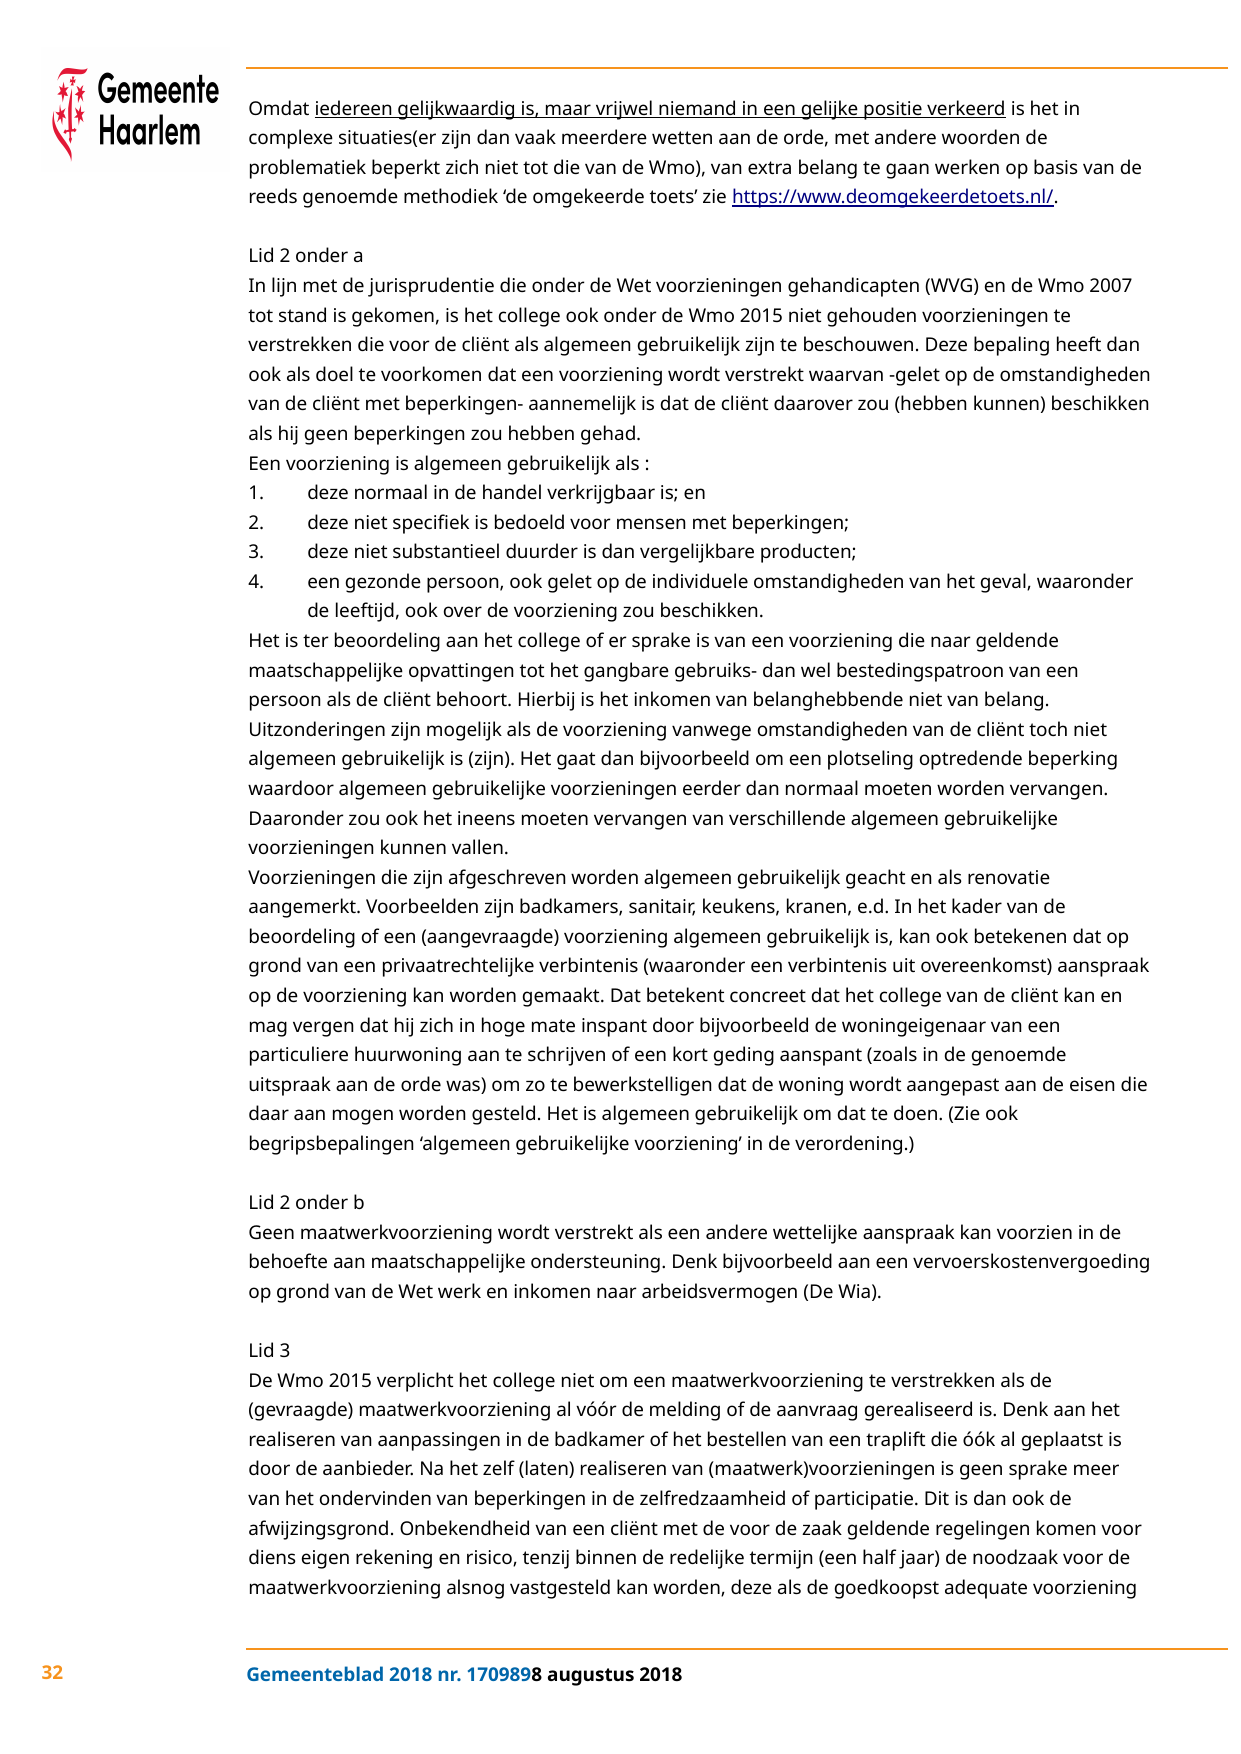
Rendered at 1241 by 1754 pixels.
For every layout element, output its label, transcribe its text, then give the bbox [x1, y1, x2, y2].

text Lid 3 [248, 1337, 1152, 1363]
picture [41, 47, 231, 172]
text Het is ter beoordeling aan het college of er sprake is van een voorziening die naar geldende maatschappelijke opvattingen tot het gangbare gebruiks- dan wel bestedingspatroon van een persoon als de cliënt behoort. Hierbij is het inkomen van belanghebbende niet van belang. Uitzonderingen zijn mogelijk als de voorziening vanwege omstandigheden van de cliënt toch niet algemeen gebruikelijk is (zijn). Het gaat dan bijvoorbeeld om een plotseling optredende beperking waardoor algemeen gebruikelijke voorzieningen eerder dan normaal moeten worden vervangen. Daaronder zou ook het ineens moeten vervangen van verschillende algemeen gebruikelijke voorzieningen kunnen vallen. [248, 627, 1152, 860]
list deze niet substantieel duurder is dan vergelijkbare producten; [248, 538, 1152, 564]
text Een voorziening is algemeen gebruikelijk als : [248, 450, 1152, 476]
text De Wmo 2015 verplicht het college niet om een maatwerkvoorziening te verstrekken als de (gevraagde) maatwerkvoorziening al vóór de melding of de aanvraag gerealiseerd is. Denk aan het realiseren van aanpassingen in de badkamer of het bestellen van een traplift die óók al geplaatst is door de aanbieder. Na het zelf (laten) realiseren van (maatwerk)voorzieningen is geen sprake meer van het ondervinden van beperkingen in de zelfredzaamheid of participatie. Dit is dan ook de afwijzingsgrond. Onbekendheid van een cliënt met de voor de zaak geldende regelingen komen voor diens eigen rekening en risico, tenzij binnen de redelijke termijn (een half jaar) de noodzaak voor de maatwerkvoorziening alsnog vastgesteld kan worden, deze als de goedkoopst adequate voorziening [248, 1367, 1152, 1600]
text Lid 2 onder b [248, 1189, 1152, 1215]
text In lijn met de jurisprudentie die onder de Wet voorzieningen gehandicapten (WVG) en de Wmo 2007 tot stand is gekomen, is het college ook onder de Wmo 2015 niet gehouden voorzieningen te verstrekken die voor de cliënt als algemeen gebruikelijk zijn te beschouwen. Deze bepaling heeft dan ook als doel te voorkomen dat een voorziening wordt verstrekt waarvan -gelet op de omstandigheden van de cliënt met beperkingen- aannemelijk is dat de cliënt daarover zou (hebben kunnen) beschikken als hij geen beperkingen zou hebben gehad. [248, 272, 1152, 446]
text Lid 2 onder a [248, 243, 1152, 268]
list een gezonde persoon, ook gelet op de individuele omstandigheden van het geval, waaronder de leeftijd, ook over de voorziening zou beschikken. [248, 568, 1152, 623]
text Voorzieningen die zijn afgeschreven worden algemeen gebruikelijk geacht en als renovatie aangemerkt. Voorbeelden zijn badkamers, sanitair, keukens, kranen, e.d. In het kader van de beoordeling of een (aangevraagde) voorziening algemeen gebruikelijk is, kan ook betekenen dat op grond van een privaatrechtelijke verbintenis (waaronder een verbintenis uit overeenkomst) aanspraak op de voorziening kan worden gemaakt. Dat betekent concreet dat het college van de cliënt kan en mag vergen dat hij zich in hoge mate inspant door bijvoorbeeld de woningeigenaar van een particuliere huurwoning aan te schrijven of een kort geding aanspant (zoals in de genoemde uitspraak aan de orde was) om zo te bewerkstelligen dat de woning wordt aangepast aan de eisen die daar aan mogen worden gesteld. Het is algemeen gebruikelijk om dat te doen. (Zie ook begripsbepalingen ‘algemeen gebruikelijke voorziening’ in de verordening.) [248, 864, 1152, 1156]
list deze niet specifiek is bedoeld voor mensen met beperkingen; [248, 509, 1152, 535]
text Geen maatwerkvoorziening wordt verstrekt als een andere wettelijke aanspraak kan voorzien in de behoefte aan maatschappelijke ondersteuning. Denk bijvoorbeeld aan een vervoerskostenvergoeding op grond van de Wet werk en inkomen naar arbeidsvermogen (De Wia). [248, 1219, 1152, 1304]
text Omdat iedereen gelijkwaardig is, maar vrijwel niemand in een gelijke positie verkeerd is het in complexe situaties(er zijn dan vaak meerdere wetten aan de orde, met andere woorden de problematiek beperkt zich niet tot die van de Wmo), van extra belang te gaan werken op basis van de reeds genoemde methodiek ‘de omgekeerde toets’ zie https://www.deomgekeerdetoets.nl/. [248, 95, 1152, 209]
list deze normaal in de handel verkrijgbaar is; en [248, 479, 1152, 505]
